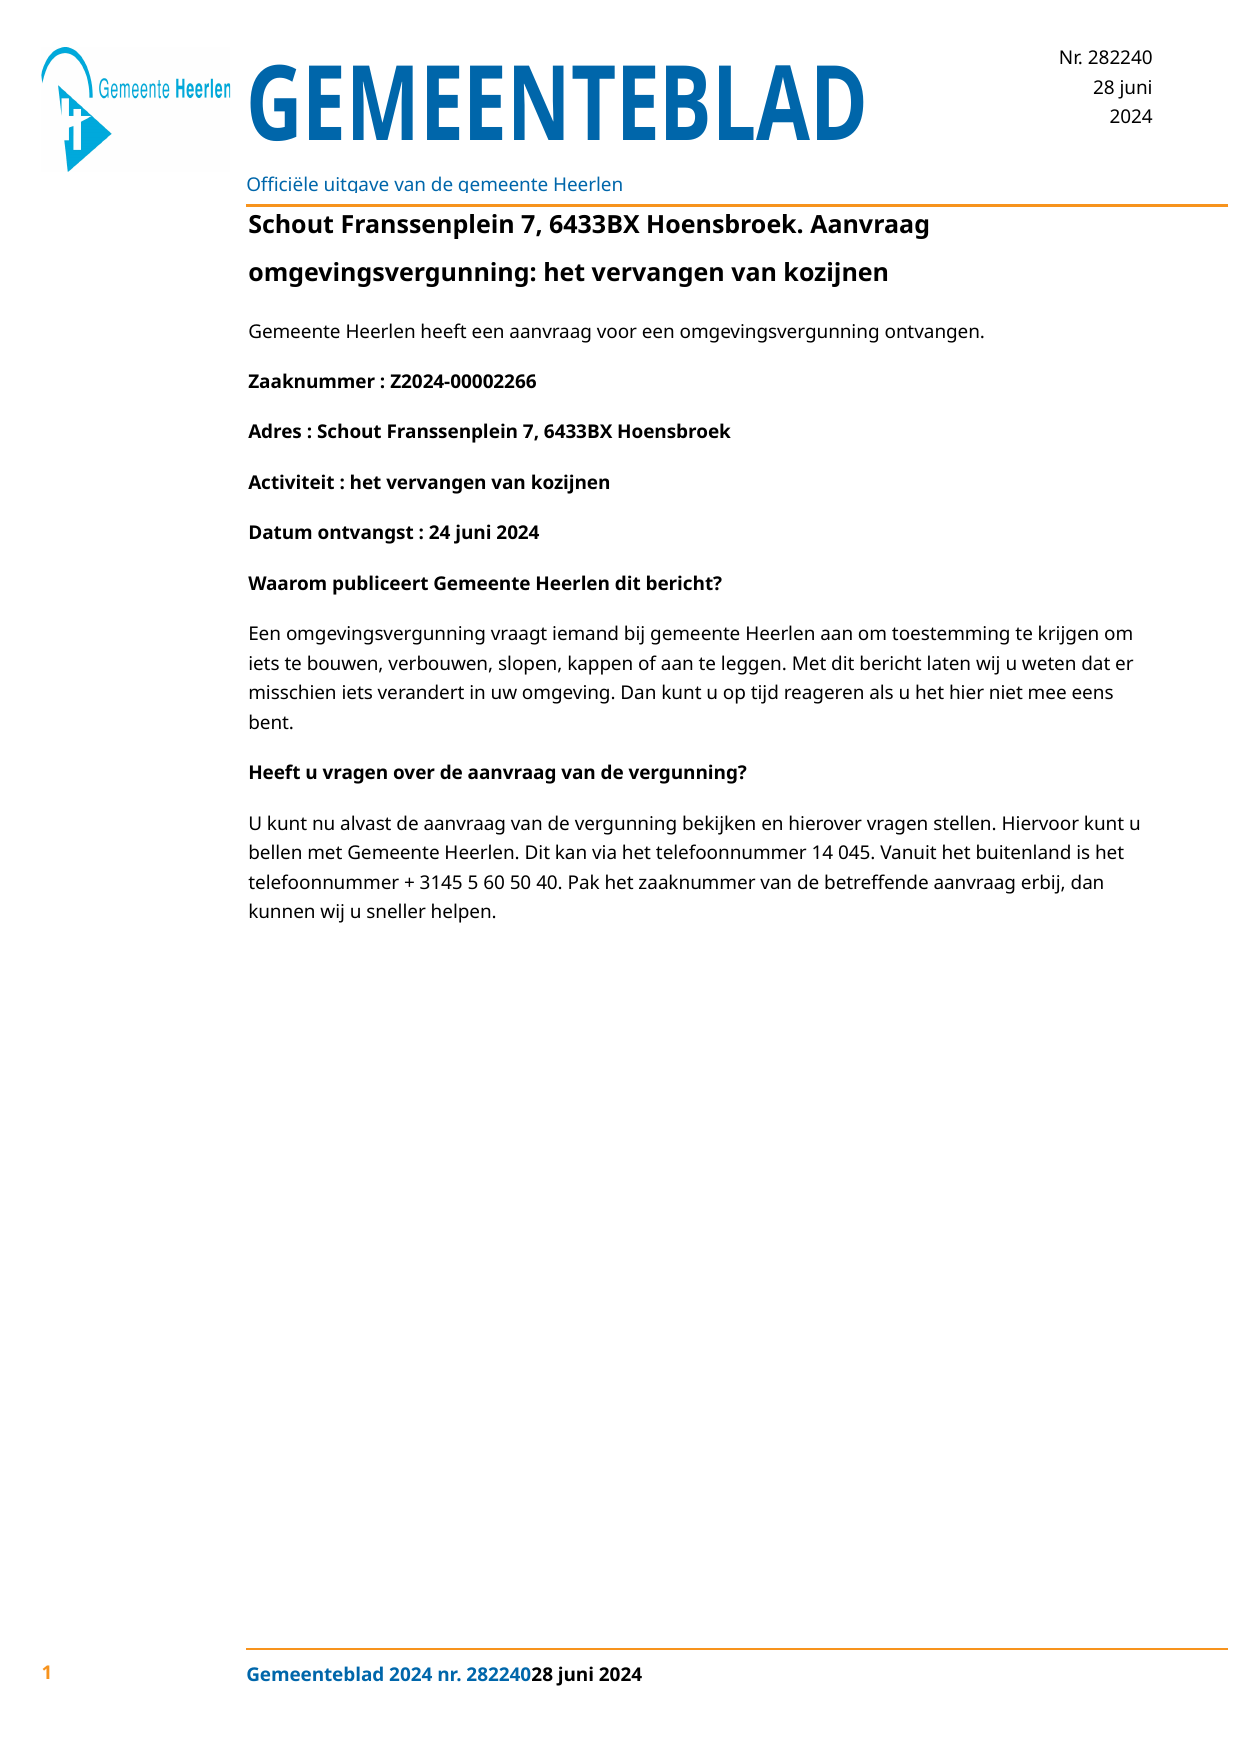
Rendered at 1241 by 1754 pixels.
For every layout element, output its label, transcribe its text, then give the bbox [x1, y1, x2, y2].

picture [41, 47, 231, 172]
text Heeft u vragen over de aanvraag van de vergunning? [248, 759, 1152, 785]
text Gemeente Heerlen heeft een aanvraag voor een omgevingsvergunning ontvangen. [248, 318, 1152, 344]
text Een omgevingsvergunning vraagt iemand bij gemeente Heerlen aan om toestemming te krijgen om iets te bouwen, verbouwen, slopen, kappen of aan te leggen. Met dit bericht laten wij u weten dat er misschien iets verandert in uw omgeving. Dan kunt u op tijd reageren als u het hier niet mee eens bent. [248, 620, 1152, 735]
text Activiteit : het vervangen van kozijnen [248, 469, 1152, 495]
text Datum ontvangst : 24 juni 2024 [248, 519, 1152, 545]
text Adres : Schout Franssenplein 7, 6433BX Hoensbroek [248, 419, 1152, 444]
picture [41, 47, 59, 70]
text Waarom publiceert Gemeente Heerlen dit bericht? [248, 570, 1152, 596]
text Schout Franssenplein 7, 6433BX Hoensbroek. Aanvraag omgevingsvergunning: het vervangen van kozijnen [248, 207, 1152, 288]
text U kunt nu alvast de aanvraag van de vergunning bekijken en hierover vragen stellen. Hiervoor kunt u bellen met Gemeente Heerlen. Dit kan via het telefoonnummer 14 045. Vanuit het buitenland is het telefoonnummer + 3145 5 60 50 40. Pak het zaaknummer van de betreffende aanvraag erbij, dan kunnen wij u sneller helpen. [248, 810, 1152, 924]
text Zaaknummer : Z2024-00002266 [248, 368, 1152, 394]
